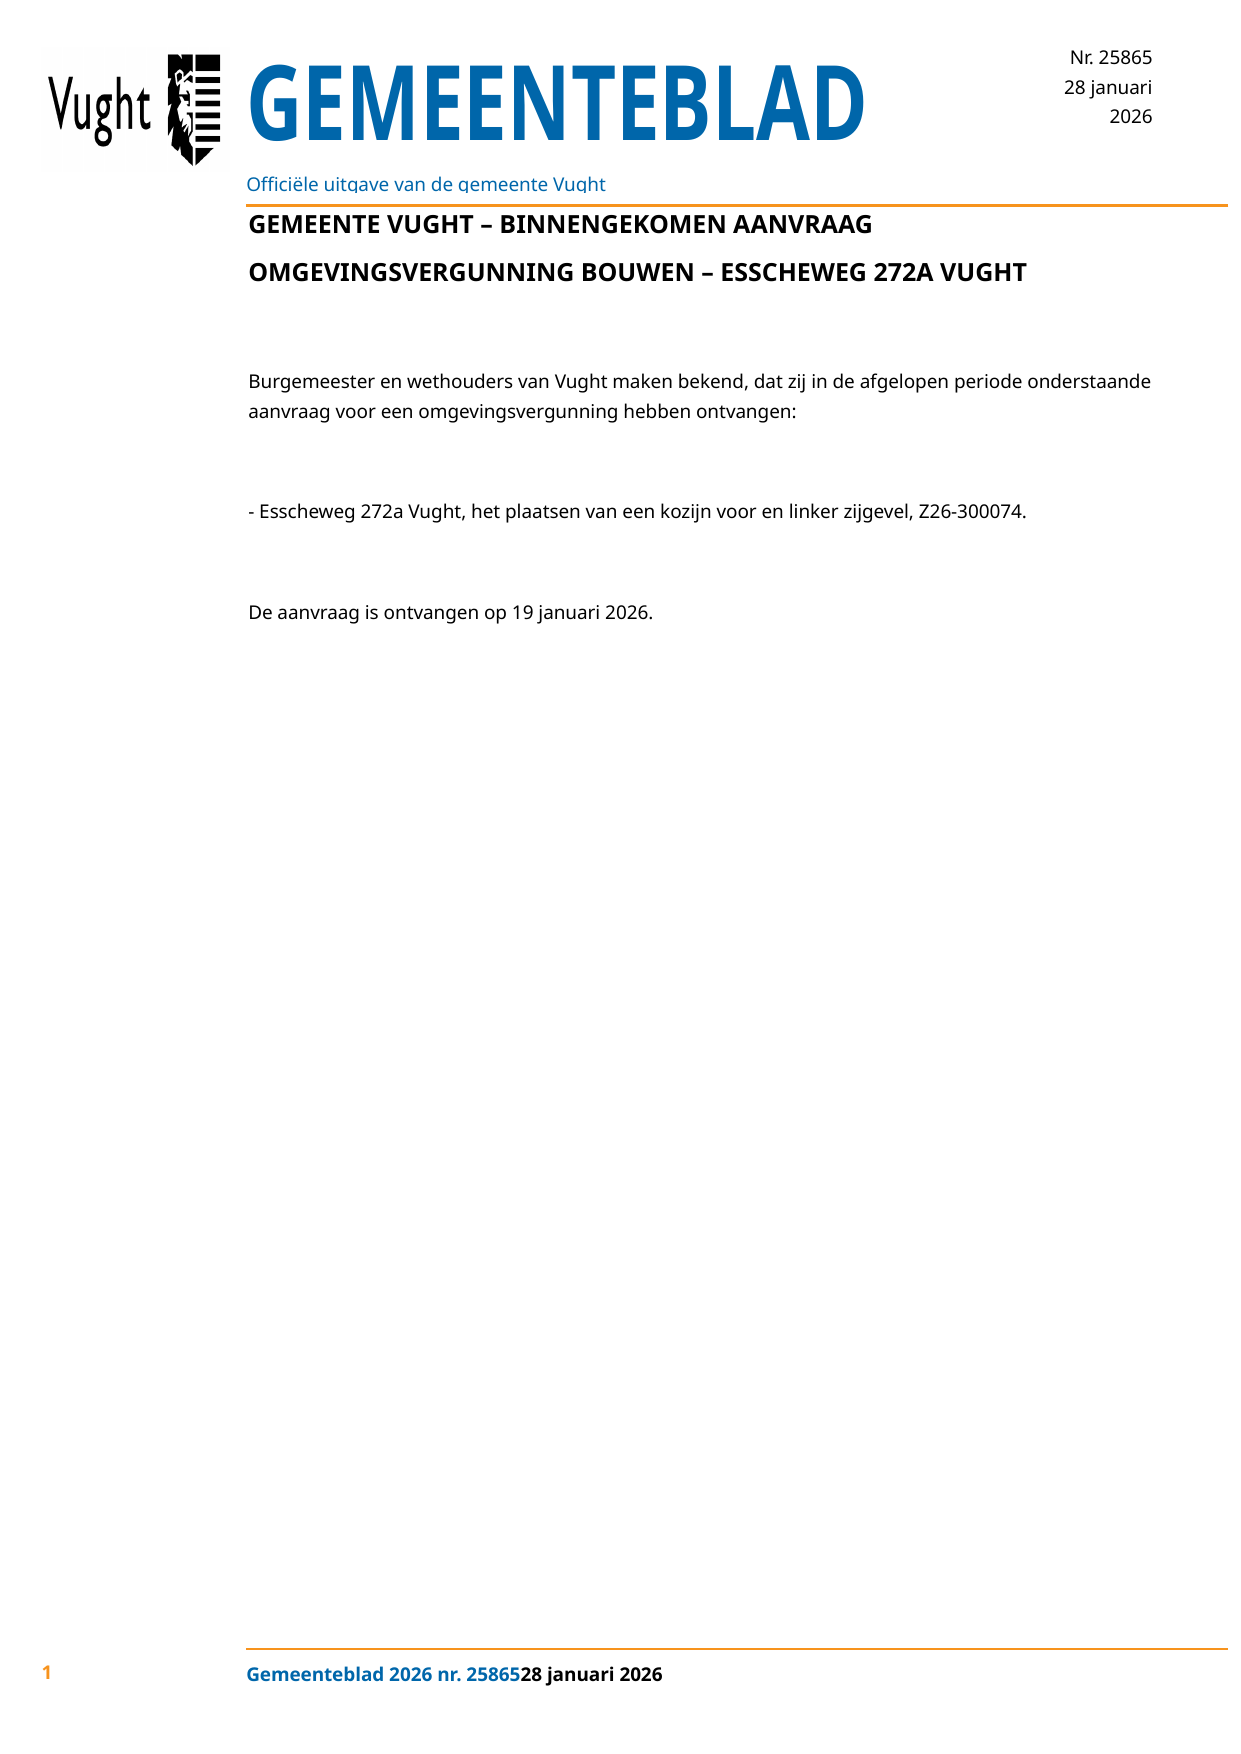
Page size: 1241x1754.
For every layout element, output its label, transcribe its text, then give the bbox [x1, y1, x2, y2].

text - Esscheweg 272a Vught, het plaatsen van een kozijn voor en linker zijgevel, Z26-300074. [248, 499, 1152, 524]
text De aanvraag is ontvangen op 19 januari 2026. [248, 599, 1152, 625]
picture [41, 47, 231, 172]
text GEMEENTE VUGHT – BINNENGEKOMEN AANVRAAG OMGEVINGSVERGUNNING BOUWEN – ESSCHEWEG 272A VUGHT [248, 207, 1152, 288]
text Burgemeester en wethouders van Vught maken bekend, dat zij in de afgelopen periode onderstaande aanvraag voor een omgevingsvergunning hebben ontvangen: [248, 368, 1152, 424]
